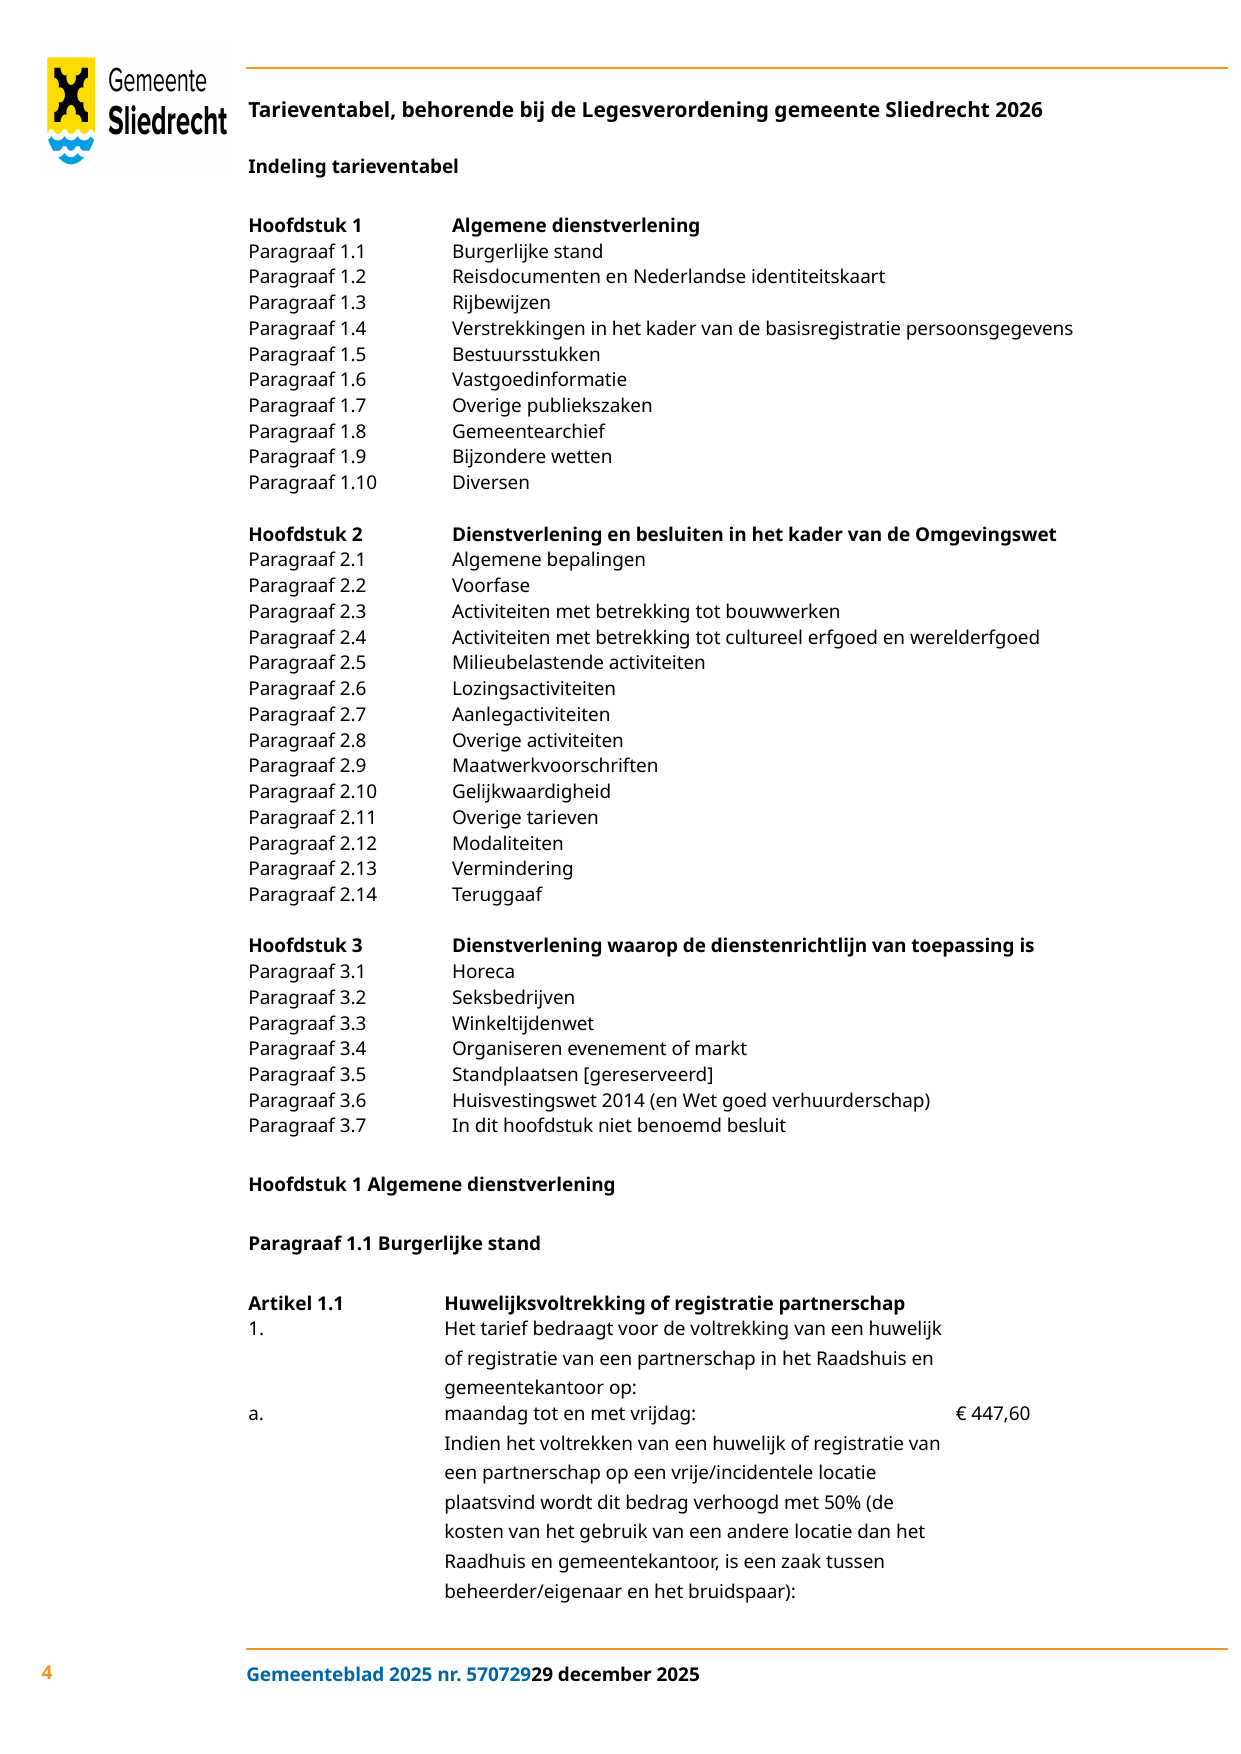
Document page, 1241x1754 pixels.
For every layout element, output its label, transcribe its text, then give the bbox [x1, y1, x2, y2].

table_cell Paragraaf 2.2 [248, 573, 452, 598]
table_cell Organiseren evenement of markt [452, 1036, 1152, 1061]
table_cell Paragraaf 1.3 [248, 289, 452, 315]
table_cell Gemeentearchief [452, 418, 1152, 444]
table_header Artikel 1.1 [248, 1290, 444, 1315]
table_cell Huisvestingswet 2014 (en Wet goed verhuurderschap) [452, 1087, 1152, 1113]
table_cell Diversen [452, 470, 1152, 495]
table_cell Winkeltijdenwet [452, 1010, 1152, 1036]
table_cell Milieubelastende activiteiten [452, 650, 1152, 675]
table_cell Algemene bepalingen [452, 547, 1152, 572]
table_cell Vermindering [452, 855, 1152, 881]
table_cell Vastgoedinformatie [452, 367, 1152, 392]
table_cell Paragraaf 3.7 [248, 1113, 452, 1138]
table_cell € 447,60 [956, 1400, 1152, 1603]
table_cell Hoofdstuk 3 [248, 933, 452, 958]
table_cell Seksbedrijven [452, 984, 1152, 1010]
table_cell Paragraaf 2.3 [248, 598, 452, 624]
table_cell Bijzondere wetten [452, 444, 1152, 469]
table_cell Paragraaf 2.8 [248, 727, 452, 752]
table_cell Burgerlijke stand [452, 238, 1152, 264]
table_cell Modaliteiten [452, 830, 1152, 855]
table_cell Paragraaf 2.7 [248, 701, 452, 727]
table_cell Paragraaf 1.7 [248, 392, 452, 418]
table_cell [248, 495, 452, 521]
table_cell Verstrekkingen in het kader van de basisregistratie persoonsgegevens [452, 315, 1152, 341]
table_cell Maatwerkvoorschriften [452, 753, 1152, 778]
text Hoofdstuk 1 Algemene dienstverlening [248, 1171, 1152, 1197]
table_cell Lozingsactiviteiten [452, 675, 1152, 701]
table_cell Bestuursstukken [452, 341, 1152, 367]
table_cell Activiteiten met betrekking tot cultureel erfgoed en werelderfgoed [452, 624, 1152, 649]
table_cell Paragraaf 2.14 [248, 881, 452, 907]
picture [41, 47, 231, 172]
table_cell [956, 1315, 1152, 1400]
table_cell maandag tot en met vrijdag: Indien het voltrekken van een huwelijk of registratie van een partnerschap op een vrije/incidentele locatie plaatsvind wordt dit bedrag verhoogd met 50% (de kosten van het gebruik van een andere locatie dan het Raadhuis en gemeentekantoor, is een zaak tussen beheerder/eigenaar en het bruidspaar): [444, 1400, 956, 1603]
table_cell Paragraaf 1.9 [248, 444, 452, 469]
table_cell Paragraaf 3.4 [248, 1036, 452, 1061]
table_cell Paragraaf 3.6 [248, 1087, 452, 1113]
table_cell 1. [248, 1315, 444, 1400]
table_cell Voorfase [452, 573, 1152, 598]
table_cell Dienstverlening waarop de dienstenrichtlijn van toepassing is [452, 933, 1152, 958]
table_header [956, 1290, 1152, 1315]
table_cell Dienstverlening en besluiten in het kader van de Omgevingswet [452, 521, 1152, 547]
table_cell Paragraaf 1.4 [248, 315, 452, 341]
table_cell Overige publiekszaken [452, 392, 1152, 418]
text Indeling tarieventabel [248, 153, 1152, 179]
table_cell Paragraaf 1.2 [248, 264, 452, 289]
table_cell Standplaatsen [gereserveerd] [452, 1061, 1152, 1087]
table_cell Hoofdstuk 2 [248, 521, 452, 547]
text Paragraaf 1.1 Burgerlijke stand [248, 1230, 1152, 1256]
table_header Algemene dienstverlening [452, 212, 1152, 238]
table_cell Paragraaf 2.10 [248, 778, 452, 804]
table_cell Paragraaf 2.5 [248, 650, 452, 675]
table_cell In dit hoofdstuk niet benoemd besluit [452, 1113, 1152, 1138]
table_cell Rijbewijzen [452, 289, 1152, 315]
table_cell a. [248, 1400, 444, 1603]
table_cell Paragraaf 3.2 [248, 984, 452, 1010]
table_cell Paragraaf 1.5 [248, 341, 452, 367]
table_cell Aanlegactiviteiten [452, 701, 1152, 727]
table_cell Paragraaf 3.1 [248, 958, 452, 984]
table_cell Paragraaf 3.3 [248, 1010, 452, 1036]
table_cell Reisdocumenten en Nederlandse identiteitskaart [452, 264, 1152, 289]
table_cell Paragraaf 1.8 [248, 418, 452, 444]
table_cell Het tarief bedraagt voor de voltrekking van een huwelijk of registratie van een partnerschap in het Raadshuis en gemeentekantoor op: [444, 1315, 956, 1400]
table_cell Paragraaf 2.9 [248, 753, 452, 778]
table_cell [248, 907, 452, 933]
table_cell Activiteiten met betrekking tot bouwwerken [452, 598, 1152, 624]
table_cell Paragraaf 1.1 [248, 238, 452, 264]
table_cell Gelijkwaardigheid [452, 778, 1152, 804]
table_cell Paragraaf 3.5 [248, 1061, 452, 1087]
table_cell Overige activiteiten [452, 727, 1152, 752]
table_cell [452, 495, 1152, 521]
table_cell Horeca [452, 958, 1152, 984]
table_cell Paragraaf 2.6 [248, 675, 452, 701]
table_cell Paragraaf 2.11 [248, 804, 452, 830]
table_cell Paragraaf 2.1 [248, 547, 452, 572]
table_cell Paragraaf 2.4 [248, 624, 452, 649]
table_header Hoofdstuk 1 [248, 212, 452, 238]
table_header Huwelijksvoltrekking of registratie partnerschap [444, 1290, 956, 1315]
table_cell Overige tarieven [452, 804, 1152, 830]
table_cell Paragraaf 1.10 [248, 470, 452, 495]
table_cell Paragraaf 1.6 [248, 367, 452, 392]
table_cell [452, 907, 1152, 933]
text Tarieventabel, behorende bij de Legesverordening gemeente Sliedrecht 2026 [248, 95, 1152, 123]
table_cell Paragraaf 2.13 [248, 855, 452, 881]
table_cell Teruggaaf [452, 881, 1152, 907]
table_cell Paragraaf 2.12 [248, 830, 452, 855]
